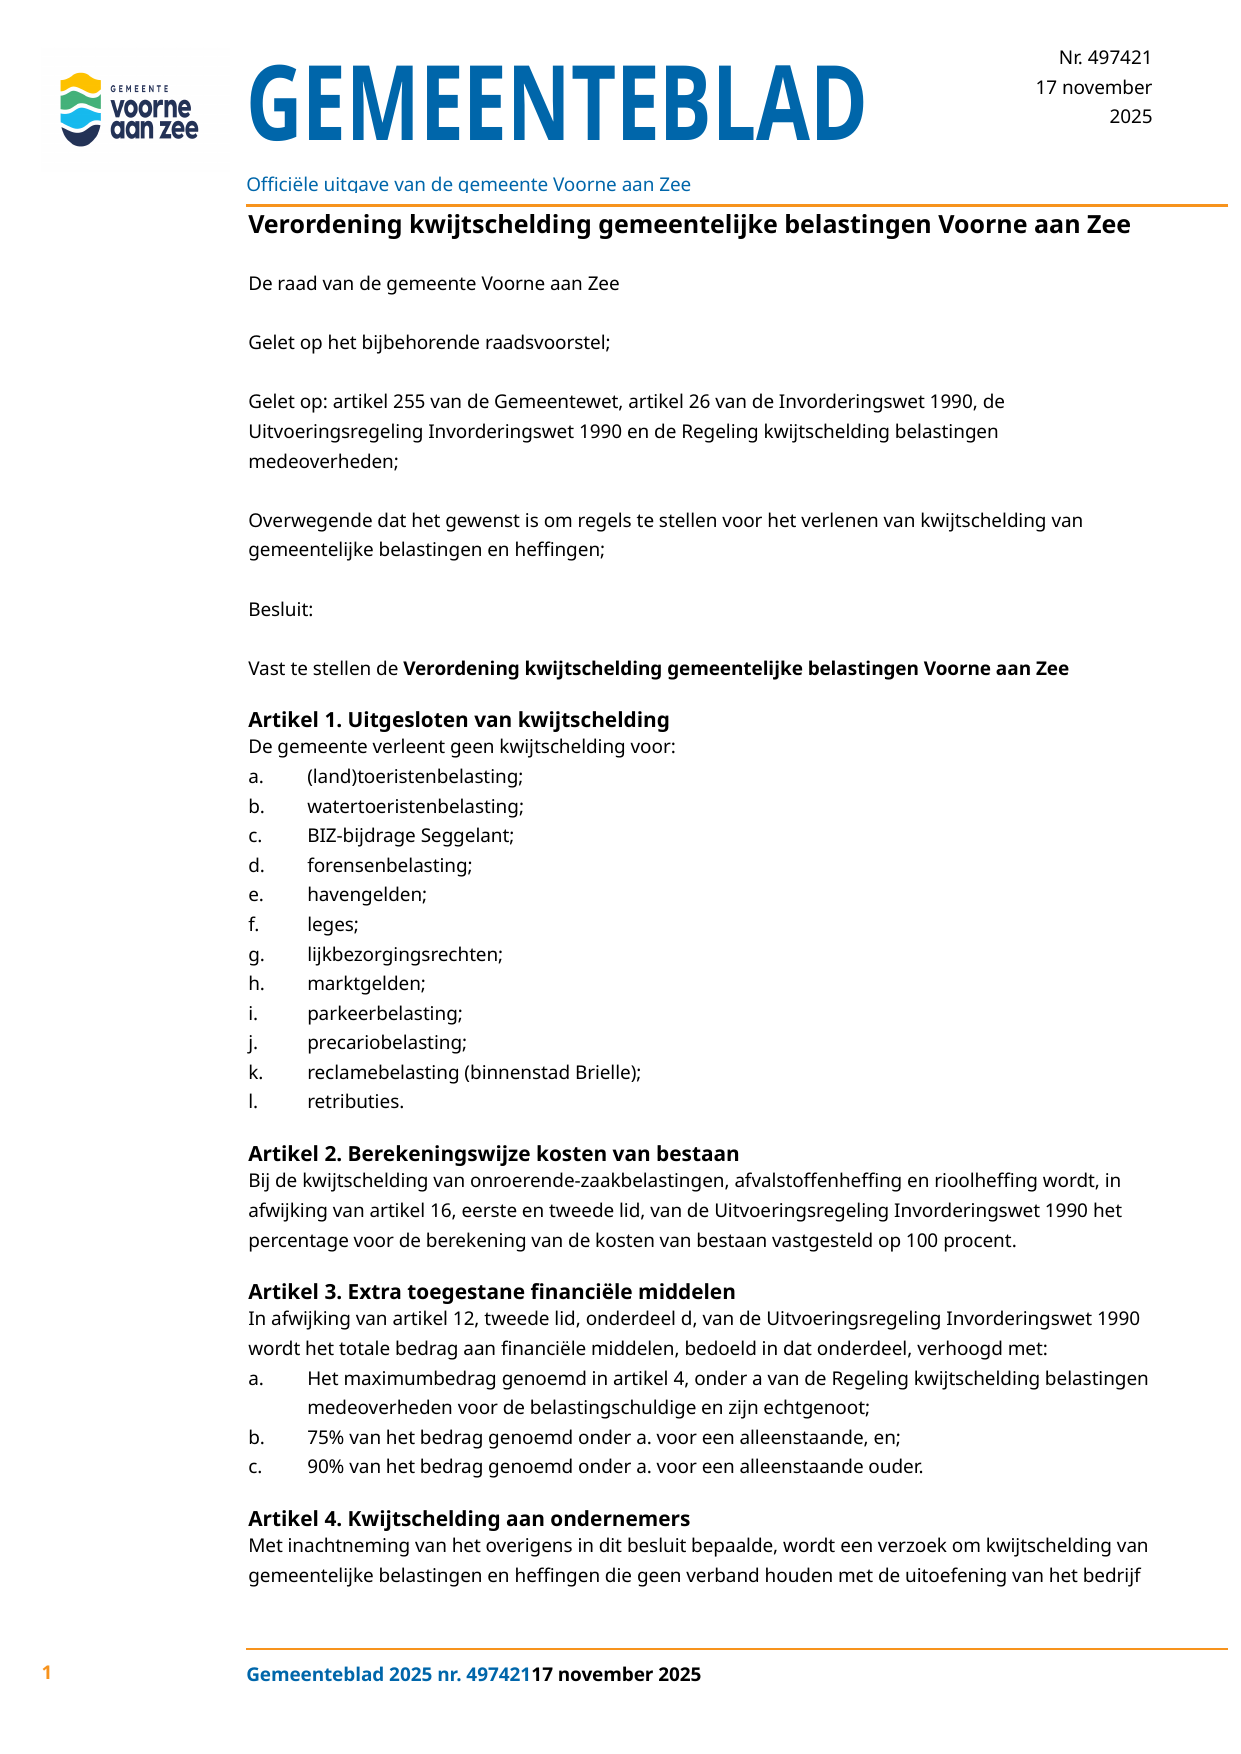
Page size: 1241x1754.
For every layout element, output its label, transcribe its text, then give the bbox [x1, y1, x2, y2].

picture [41, 47, 231, 172]
list watertoeristenbelasting; [248, 793, 1152, 819]
list marktgelden; [248, 970, 1152, 996]
text Gelet op: artikel 255 van de Gemeentewet, artikel 26 van de Invorderingswet 1990, de Uitvoeringsregeling Invorderingswet 1990 en de Regeling kwijtschelding belastingen medeoverheden; [248, 389, 1152, 473]
list Het maximumbedrag genoemd in artikel 4, onder a van de Regeling kwijtschelding belastingen medeoverheden voor de belastingschuldige en zijn echtgenoot; [248, 1365, 1152, 1420]
list forensenbelasting; [248, 852, 1152, 878]
text Vast te stellen de Verordening kwijtschelding gemeentelijke belastingen Voorne aan Zee [248, 655, 1152, 681]
text Artikel 2. Berekeningswijze kosten van bestaan [248, 1139, 1152, 1168]
text De gemeente verleent geen kwijtschelding voor: [248, 734, 1152, 759]
list lijkbezorgingsrechten; [248, 941, 1152, 967]
list 75% van het bedrag genoemd onder a. voor een alleenstaande, en; [248, 1424, 1152, 1450]
text Besluit: [248, 596, 1152, 621]
list parkeerbelasting; [248, 1000, 1152, 1026]
list retributies. [248, 1089, 1152, 1114]
text Artikel 1. Uitgesloten van kwijtschelding [248, 705, 1152, 734]
text Overwegende dat het gewenst is om regels te stellen voor het verlenen van kwijtschelding van gemeentelijke belastingen en heffingen; [248, 507, 1152, 562]
text Artikel 3. Extra toegestane financiële middelen [248, 1277, 1152, 1306]
list reclamebelasting (binnenstad Brielle); [248, 1059, 1152, 1085]
text Bij de kwijtschelding van onroerende-zaakbelastingen, afvalstoffenheffing en rioolheffing wordt, in afwijking van artikel 16, eerste en tweede lid, van de Uitvoeringsregeling Invorderingswet 1990 het percentage voor de berekening van de kosten van bestaan vastgesteld op 100 procent. [248, 1168, 1152, 1252]
text Met inachtneming van het overigens in dit besluit bepaalde, wordt een verzoek om kwijtschelding van gemeentelijke belastingen en heffingen die geen verband houden met de uitoefening van het bedrijf [248, 1532, 1152, 1588]
list leges; [248, 911, 1152, 937]
text Verordening kwijtschelding gemeentelijke belastingen Voorne aan Zee [248, 207, 1152, 241]
text De raad van de gemeente Voorne aan Zee [248, 270, 1152, 296]
list precariobelasting; [248, 1029, 1152, 1055]
text Gelet op het bijbehorende raadsvoorstel; [248, 329, 1152, 355]
list 90% van het bedrag genoemd onder a. voor een alleenstaande ouder. [248, 1453, 1152, 1479]
list BIZ-bijdrage Seggelant; [248, 822, 1152, 848]
list (land)toeristenbelasting; [248, 763, 1152, 789]
text In afwijking van artikel 12, tweede lid, onderdeel d, van de Uitvoeringsregeling Invorderingswet 1990 wordt het totale bedrag aan financiële middelen, bedoeld in dat onderdeel, verhoogd met: [248, 1306, 1152, 1361]
list havengelden; [248, 882, 1152, 907]
text Artikel 4. Kwijtschelding aan ondernemers [248, 1504, 1152, 1532]
